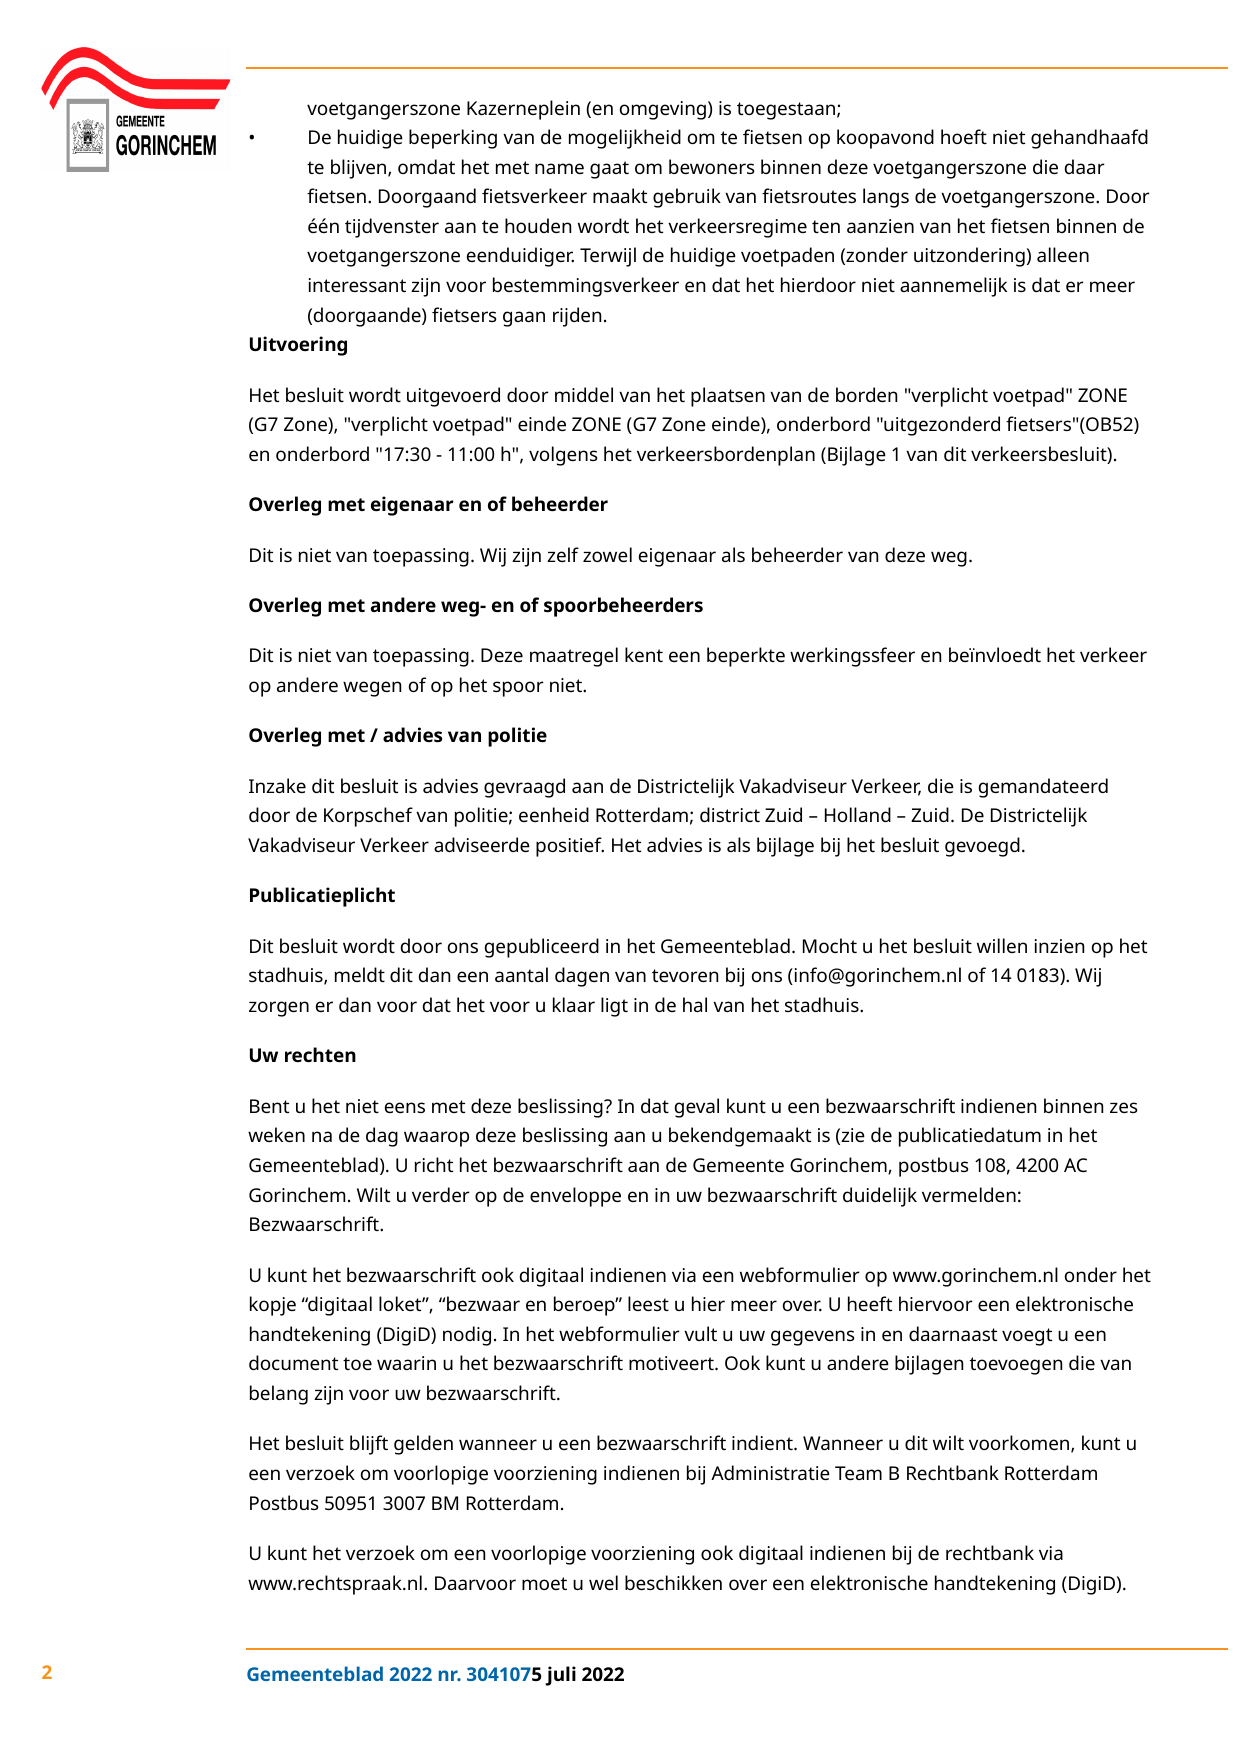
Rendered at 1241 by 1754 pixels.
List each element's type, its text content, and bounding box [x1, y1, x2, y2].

text Het besluit blijft gelden wanneer u een bezwaarschrift indient. Wanneer u dit wilt voorkomen, kunt u een verzoek om voorlopige voorziening indienen bij Administratie Team B Rechtbank Rotterdam Postbus 50951 3007 BM Rotterdam. [248, 1431, 1152, 1516]
text Overleg met eigenaar en of beheerder [248, 491, 1152, 517]
text Inzake dit besluit is advies gevraagd aan de Districtelijk Vakadviseur Verkeer, die is gemandateerd door de Korpschef van politie; eenheid Rotterdam; district Zuid – Holland – Zuid. De Districtelijk Vakadviseur Verkeer adviseerde positief. Het advies is als bijlage bij het besluit gevoegd. [248, 773, 1152, 858]
text Overleg met andere weg- en of spoorbeheerders [248, 592, 1152, 618]
text Publicatieplicht [248, 883, 1152, 908]
text Bent u het niet eens met deze beslissing? In dat geval kunt u een bezwaarschrift indienen binnen zes weken na de dag waarop deze beslissing aan u bekendgemaakt is (zie de publicatiedatum in het Gemeenteblad). U richt het bezwaarschrift aan de Gemeente Gorinchem, postbus 108, 4200 AC Gorinchem. Wilt u verder op de enveloppe en in uw bezwaarschrift duidelijk vermelden: Bezwaarschrift. [248, 1093, 1152, 1237]
text Dit is niet van toepassing. Wij zijn zelf zowel eigenaar als beheerder van deze weg. [248, 542, 1152, 568]
picture [41, 47, 231, 172]
list De huidige beperking van de mogelijkheid om te fietsen op koopavond hoeft niet gehandhaafd te blijven, omdat het met name gaat om bewoners binnen deze voetgangerszone die daar fietsen. Doorgaand fietsverkeer maakt gebruik van fietsroutes langs de voetgangerszone. Door één tijdvenster aan te houden wordt het verkeersregime ten aanzien van het fietsen binnen de voetgangerszone eenduidiger. Terwijl de huidige voetpaden (zonder uitzondering) alleen interessant zijn voor bestemmingsverkeer en dat het hierdoor niet aannemelijk is dat er meer (doorgaande) fietsers gaan rijden. [248, 124, 1152, 328]
text Uw rechten [248, 1043, 1152, 1068]
text U kunt het verzoek om een voorlopige voorziening ook digitaal indienen bij de rechtbank via www.rechtspraak.nl. Daarvoor moet u wel beschikken over een elektronische handtekening (DigiD). [248, 1540, 1152, 1596]
text Dit is niet van toepassing. Deze maatregel kent een beperkte werkingssfeer en beïnvloedt het verkeer op andere wegen of op het spoor niet. [248, 643, 1152, 698]
text Uitvoering [248, 331, 1152, 357]
text Dit besluit wordt door ons gepubliceerd in het Gemeenteblad. Mocht u het besluit willen inzien op het stadhuis, meldt dit dan een aantal dagen van tevoren bij ons (info@gorinchem.nl of 14 0183). Wij zorgen er dan voor dat het voor u klaar ligt in de hal van het stadhuis. [248, 933, 1152, 1018]
text Overleg met / advies van politie [248, 723, 1152, 748]
text Het besluit wordt uitgevoerd door middel van het plaatsen van de borden "verplicht voetpad" ZONE (G7 Zone), "verplicht voetpad" einde ZONE (G7 Zone einde), onderbord "uitgezonderd fietsers"(OB52) en onderbord "17:30 - 11:00 h", volgens het verkeersbordenplan (Bijlage 1 van dit verkeersbesluit). [248, 382, 1152, 467]
list voetgangerszone Kazerneplein (en omgeving) is toegestaan; [248, 95, 1152, 121]
text U kunt het bezwaarschrift ook digitaal indienen via een webformulier op www.gorinchem.nl onder het kopje “digitaal loket”, “bezwaar en beroep” leest u hier meer over. U heeft hiervoor een elektronische handtekening (DigiD) nodig. In het webformulier vult u uw gegevens in en daarnaast voegt u een document toe waarin u het bezwaarschrift motiveert. Ook kunt u andere bijlagen toevoegen die van belang zijn voor uw bezwaarschrift. [248, 1262, 1152, 1406]
